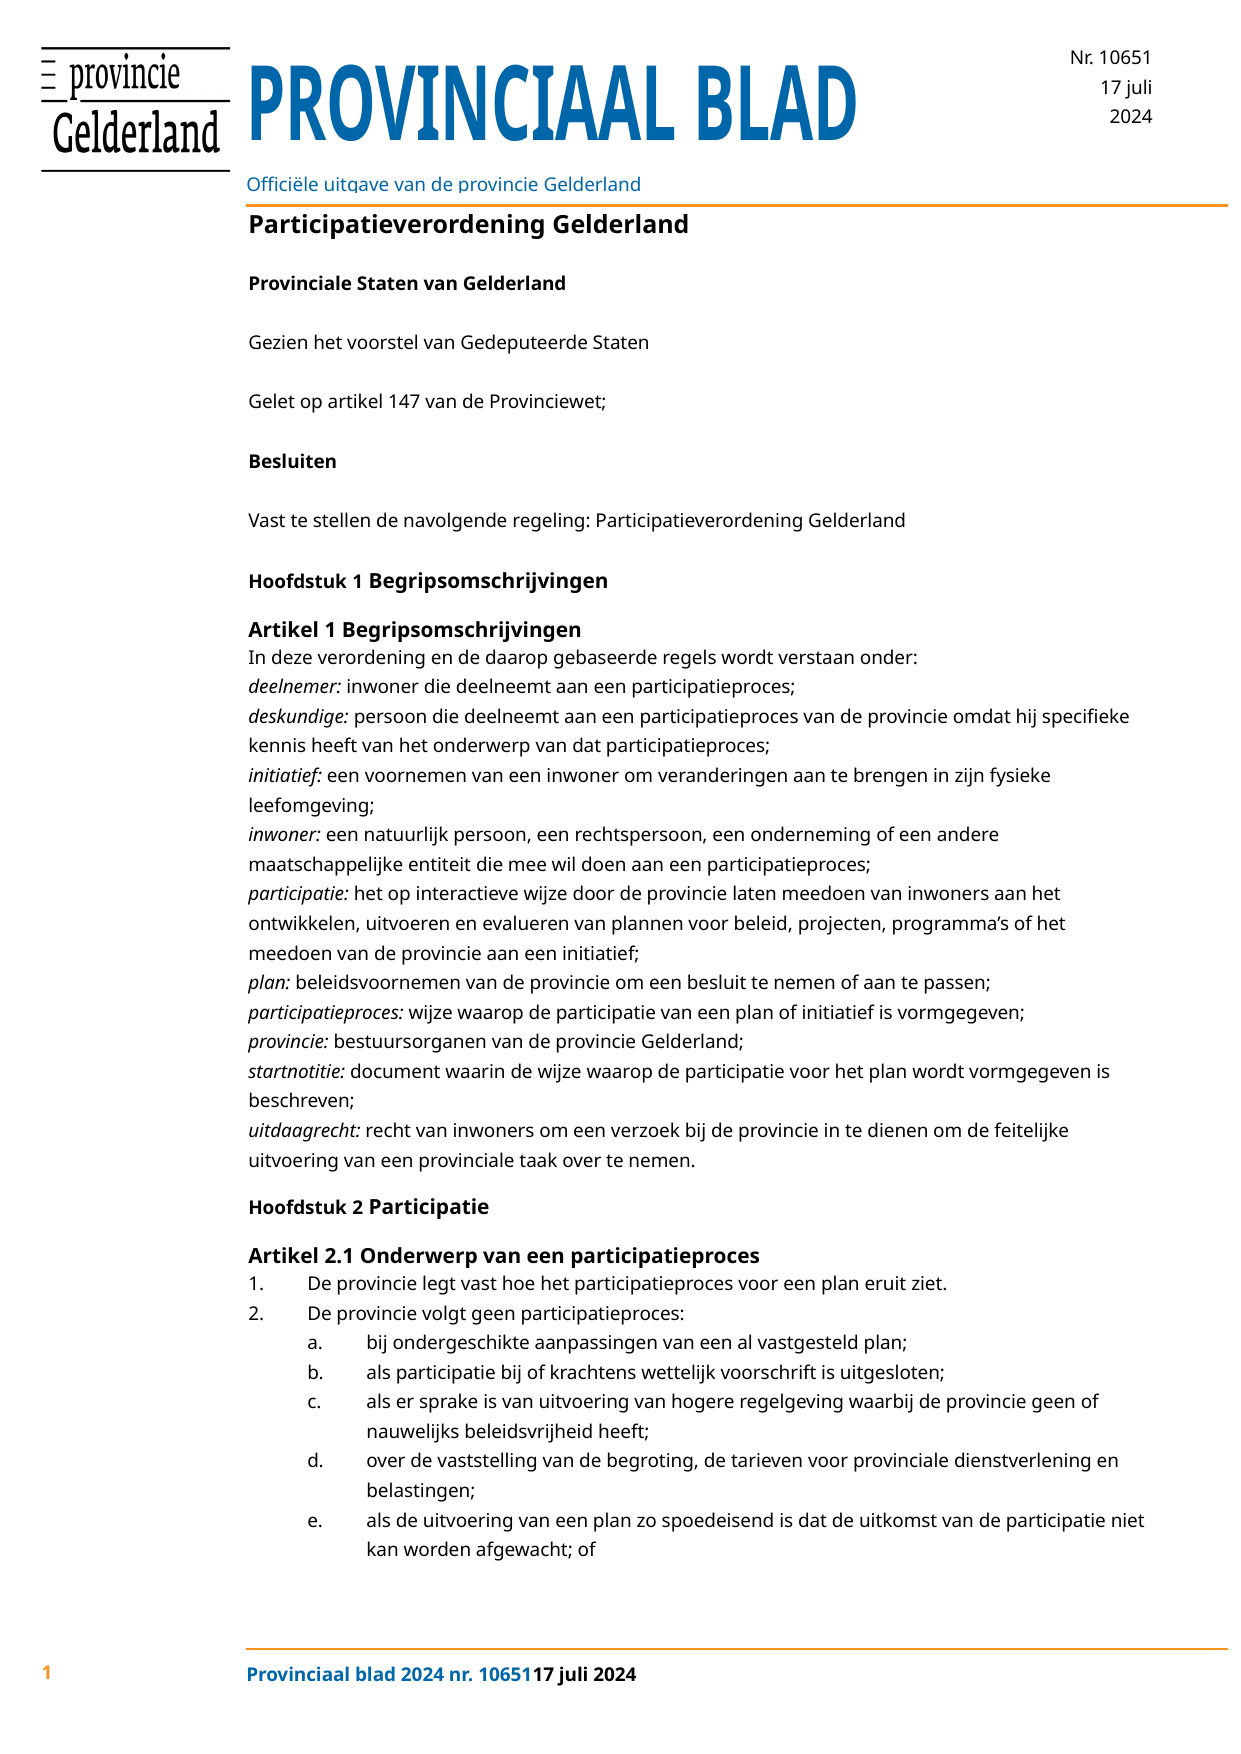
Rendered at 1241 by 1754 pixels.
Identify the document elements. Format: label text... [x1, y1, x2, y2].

text plan: beleidsvoornemen van de provincie om een besluit te nemen of aan te passen; [248, 969, 1152, 995]
text Besluiten [248, 448, 1152, 473]
text Artikel 2.1 Onderwerp van een participatieproces [248, 1242, 1152, 1270]
text Participatieverordening Gelderland [248, 207, 1152, 241]
list bij ondergeschikte aanpassingen van een al vastgesteld plan; [307, 1329, 1152, 1355]
text uitdaagrecht: recht van inwoners om een verzoek bij de provincie in te dienen om de feitelijke uitvoering van een provinciale taak over te nemen. [248, 1117, 1152, 1172]
text deskundige: persoon die deelneemt aan een participatieproces van de provincie omdat hij specifieke kennis heeft van het onderwerp van dat participatieproces; [248, 703, 1152, 758]
text provincie: bestuursorganen van de provincie Gelderland; [248, 1028, 1152, 1054]
text initiatief: een voornemen van een inwoner om veranderingen aan te brengen in zijn fysieke leefomgeving; [248, 762, 1152, 817]
text Gezien het voorstel van Gedeputeerde Staten [248, 329, 1152, 355]
text participatieproces: wijze waarop de participatie van een plan of initiatief is vormgegeven; [248, 999, 1152, 1024]
text Artikel 1 Begripsomschrijvingen [248, 615, 1152, 644]
list De provincie legt vast hoe het participatieproces voor een plan eruit ziet. [248, 1270, 1152, 1296]
text In deze verordening en de daarop gebaseerde regels wordt verstaan onder: [248, 644, 1152, 669]
list als de uitvoering van een plan zo spoedeisend is dat de uitkomst van de participatie niet kan worden afgewacht; of [307, 1507, 1152, 1562]
text deelnemer: inwoner die deelneemt aan een participatieproces; [248, 673, 1152, 699]
text Provinciale Staten van Gelderland [248, 270, 1152, 296]
list over de vaststelling van de begroting, de tarieven voor provinciale dienstverlening en belastingen; [307, 1448, 1152, 1503]
list als participatie bij of krachtens wettelijk voorschrift is uitgesloten; [307, 1359, 1152, 1384]
text inwoner: een natuurlijk persoon, een rechtspersoon, een onderneming of een andere maatschappelijke entiteit die mee wil doen aan een participatieproces; [248, 821, 1152, 877]
list als er sprake is van uitvoering van hogere regelgeving waarbij de provincie geen of nauwelijks beleidsvrijheid heeft; [307, 1388, 1152, 1444]
picture [41, 47, 231, 172]
text Hoofdstuk 2 Participatie [248, 1192, 1152, 1221]
text Vast te stellen de navolgende regeling: Participatieverordening Gelderland [248, 507, 1152, 533]
text Hoofdstuk 1 Begripsomschrijvingen [248, 566, 1152, 594]
text startnotitie: document waarin de wijze waarop de participatie voor het plan wordt vormgegeven is beschreven; [248, 1058, 1152, 1113]
text Gelet op artikel 147 van de Provinciewet; [248, 389, 1152, 414]
list De provincie volgt geen participatieproces: [248, 1300, 1152, 1325]
text participatie: het op interactieve wijze door de provincie laten meedoen van inwoners aan het ontwikkelen, uitvoeren en evalueren van plannen voor beleid, projecten, programma’s of het meedoen van de provincie aan een initiatief; [248, 881, 1152, 965]
